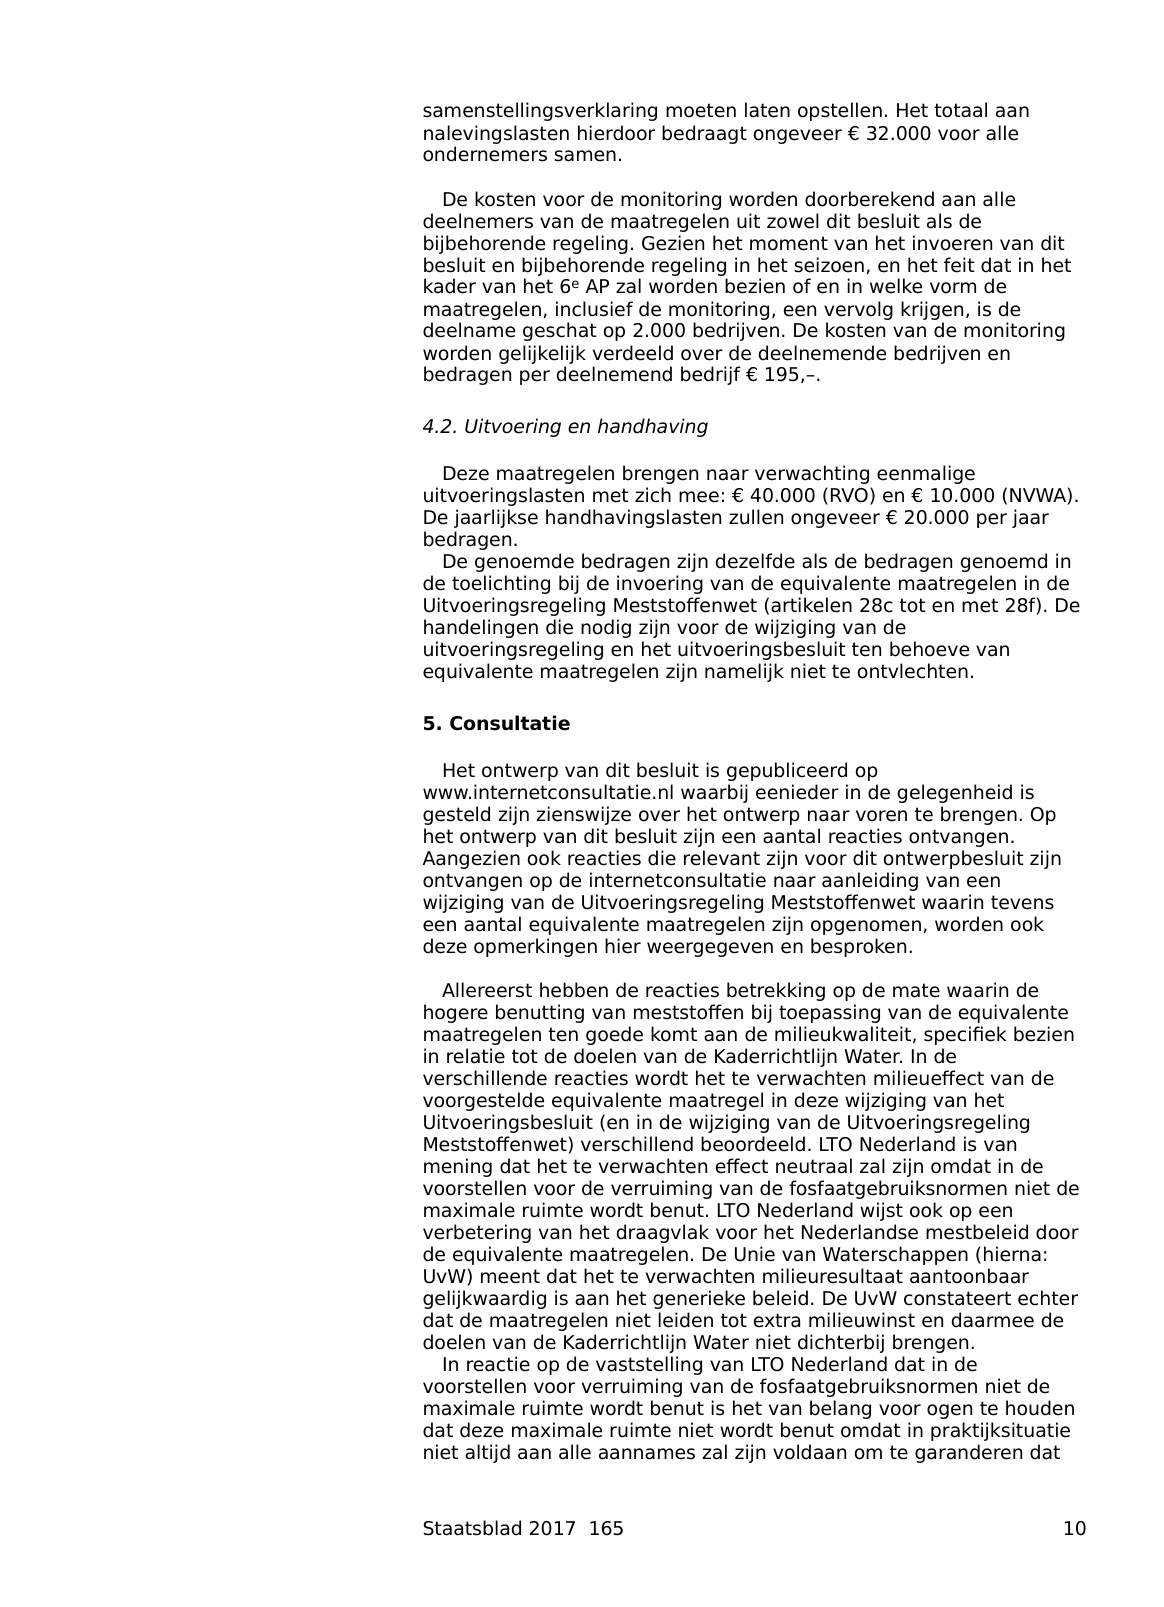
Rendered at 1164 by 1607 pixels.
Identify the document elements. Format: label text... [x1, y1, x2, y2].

text De genoemde bedragen zijn dezelfde als de bedragen genoemd in de toelichting bij de invoering van de equivalente maatregelen in de Uitvoeringsregeling Meststoffenwet (artikelen 28c tot en met 28f). De handelingen die nodig zijn voor de wijziging van de uitvoeringsregeling en het uitvoeringsbesluit ten behoeve van equivalente maatregelen zijn namelijk niet te ontvlechten. [422, 551, 1087, 683]
subtitle 5. Consultatie [422, 713, 1087, 735]
text In reactie op de vaststelling van LTO Nederland dat in de voorstellen voor verruiming van de fosfaatgebruiksnormen niet de maximale ruimte wordt benut is het van belang voor ogen te houden dat deze maximale ruimte niet wordt benut omdat in praktijksituatie niet altijd aan alle aannames zal zijn voldaan om te garanderen dat [422, 1354, 1087, 1464]
text De kosten voor de monitoring worden doorberekend aan alle deelnemers van de maatregelen uit zowel dit besluit als de bijbehorende regeling. Gezien het moment van het invoeren van dit besluit en bijbehorende regeling in het seizoen, en het feit dat in het kader van het 6e AP zal worden bezien of en in welke vorm de maatregelen, inclusief de monitoring, een vervolg krijgen, is de deelname geschat op 2.000 bedrijven. De kosten van de monitoring worden gelijkelijk verdeeld over de deelnemende bedrijven en bedragen per deelnemend bedrijf € 195,–. [422, 188, 1087, 386]
text Het ontwerp van dit besluit is gepubliceerd op www.internetconsultatie.nl waarbij eenieder in de gelegenheid is gesteld zijn zienswijze over het ontwerp naar voren te brengen. Op het ontwerp van dit besluit zijn een aantal reacties ontvangen. Aangezien ook reacties die relevant zijn voor dit ontwerpbesluit zijn ontvangen op de internetconsultatie naar aanleiding van een wijziging van de Uitvoeringsregeling Meststoffenwet waarin tevens een aantal equivalente maatregelen zijn opgenomen, worden ook deze opmerkingen hier weergegeven en besproken. [422, 760, 1087, 958]
subtitle 4.2. Uitvoering en handhaving [422, 416, 1087, 438]
text Allereerst hebben de reacties betrekking op de mate waarin de hogere benutting van meststoffen bij toepassing van de equivalente maatregelen ten goede komt aan de milieukwaliteit, specifiek bezien in relatie tot de doelen van de Kaderrichtlijn Water. In de verschillende reacties wordt het te verwachten milieueffect van de voorgestelde equivalente maatregel in deze wijziging van het Uitvoeringsbesluit (en in de wijziging van de Uitvoeringsregeling Meststoffenwet) verschillend beoordeeld. LTO Nederland is van mening dat het te verwachten effect neutraal zal zijn omdat in de voorstellen voor de verruiming van de fosfaatgebruiksnormen niet de maximale ruimte wordt benut. LTO Nederland wijst ook op een verbetering van het draagvlak voor het Nederlandse mestbeleid door de equivalente maatregelen. De Unie van Waterschappen (hierna: UvW) meent dat het te verwachten milieuresultaat aantoonbaar gelijkwaardig is aan het generieke beleid. De UvW constateert echter dat de maatregelen niet leiden tot extra milieuwinst en daarmee de doelen van de Kaderrichtlijn Water niet dichterbij brengen. [422, 980, 1087, 1354]
text Deze maatregelen brengen naar verwachting eenmalige uitvoeringslasten met zich mee: € 40.000 (RVO) en € 10.000 (NVWA). De jaarlijkse handhavingslasten zullen ongeveer € 20.000 per jaar bedragen. [422, 463, 1087, 551]
text samenstellingsverklaring moeten laten opstellen. Het totaal aan nalevingslasten hierdoor bedraagt ongeveer € 32.000 voor alle ondernemers samen. [422, 100, 1087, 166]
